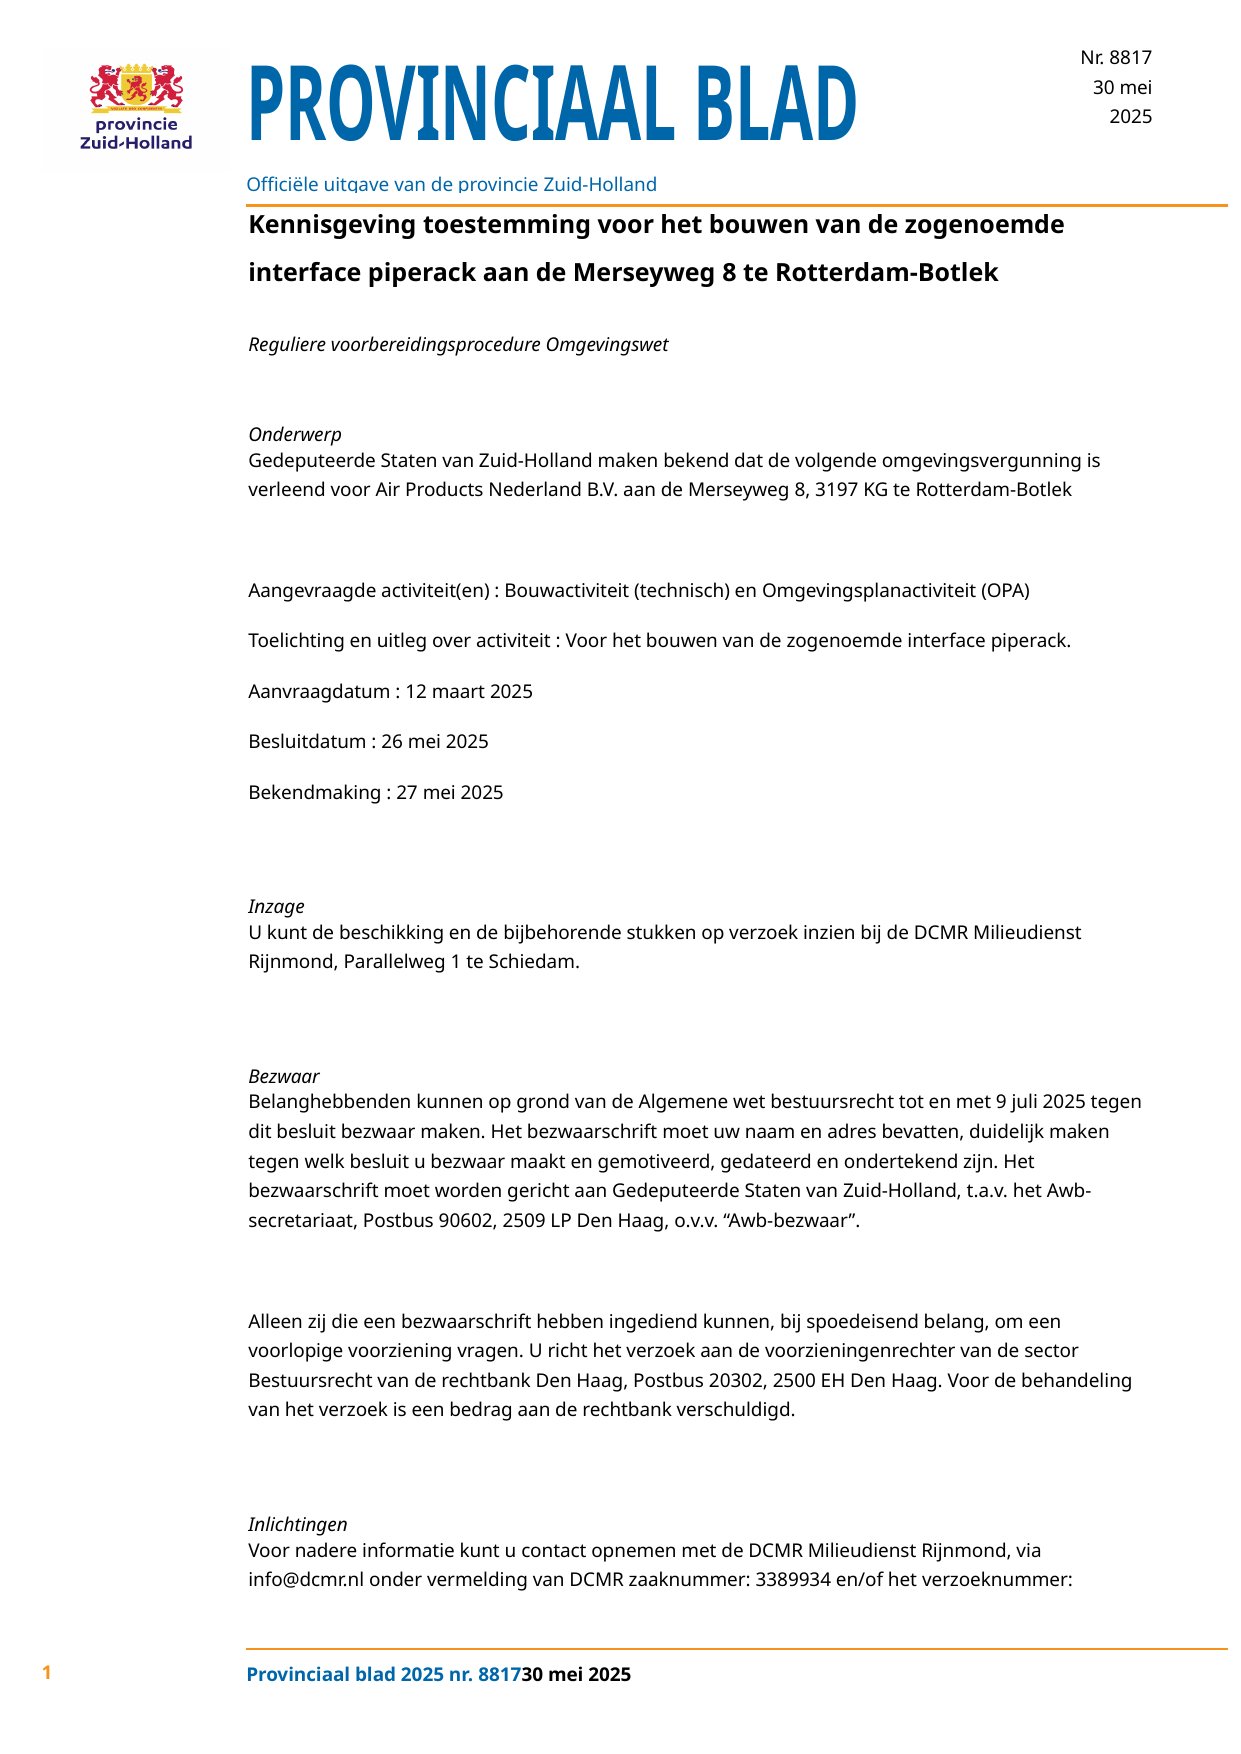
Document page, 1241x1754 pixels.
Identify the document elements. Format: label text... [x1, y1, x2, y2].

text Bekendmaking : 27 mei 2025 [248, 779, 1152, 805]
text Onderwerp [248, 421, 1152, 447]
text Kennisgeving toestemming voor het bouwen van de zogenoemde interface piperack aan de Merseyweg 8 te Rotterdam-Botlek [248, 207, 1152, 288]
text Besluitdatum : 26 mei 2025 [248, 728, 1152, 754]
text Aanvraagdatum : 12 maart 2025 [248, 678, 1152, 704]
text Reguliere voorbereidingsprocedure Omgevingswet [248, 331, 1152, 357]
text Gedeputeerde Staten van Zuid-Holland maken bekend dat de volgende omgevingsvergunning is verleend voor Air Products Nederland B.V. aan de Merseyweg 8, 3197 KG te Rotterdam-Botlek [248, 447, 1152, 502]
text Voor nadere informatie kunt u contact opnemen met de DCMR Milieudienst Rijnmond, via info@dcmr.nl onder vermelding van DCMR zaaknummer: 3389934 en/of het verzoeknummer: [248, 1537, 1152, 1592]
text U kunt de beschikking en de bijbehorende stukken op verzoek inzien bij de DCMR Milieudienst Rijnmond, Parallelweg 1 te Schiedam. [248, 919, 1152, 974]
picture [41, 47, 231, 172]
text Bezwaar [248, 1063, 1152, 1089]
text Belanghebbenden kunnen op grond van de Algemene wet bestuursrecht tot en met 9 juli 2025 tegen dit besluit bezwaar maken. Het bezwaarschrift moet uw naam en adres bevatten, duidelijk maken tegen welk besluit u bezwaar maakt en gemotiveerd, gedateerd en ondertekend zijn. Het bezwaarschrift moet worden gericht aan Gedeputeerde Staten van Zuid-Holland, t.a.v. het Awb-secretariaat, Postbus 90602, 2509 LP Den Haag, o.v.v. “Awb-bezwaar”. [248, 1089, 1152, 1233]
text Inzage [248, 893, 1152, 919]
text Toelichting en uitleg over activiteit : Voor het bouwen van de zogenoemde interface piperack. [248, 628, 1152, 653]
text Alleen zij die een bezwaarschrift hebben ingediend kunnen, bij spoedeisend belang, om een voorlopige voorziening vragen. U richt het verzoek aan de voorzieningenrechter van de sector Bestuursrecht van de rechtbank Den Haag, Postbus 20302, 2500 EH Den Haag. Voor de behandeling van het verzoek is een bedrag aan de rechtbank verschuldigd. [248, 1308, 1152, 1422]
text Aangevraagde activiteit(en) : Bouwactiviteit (technisch) en Omgevingsplanactiviteit (OPA) [248, 577, 1152, 603]
text Inlichtingen [248, 1511, 1152, 1537]
